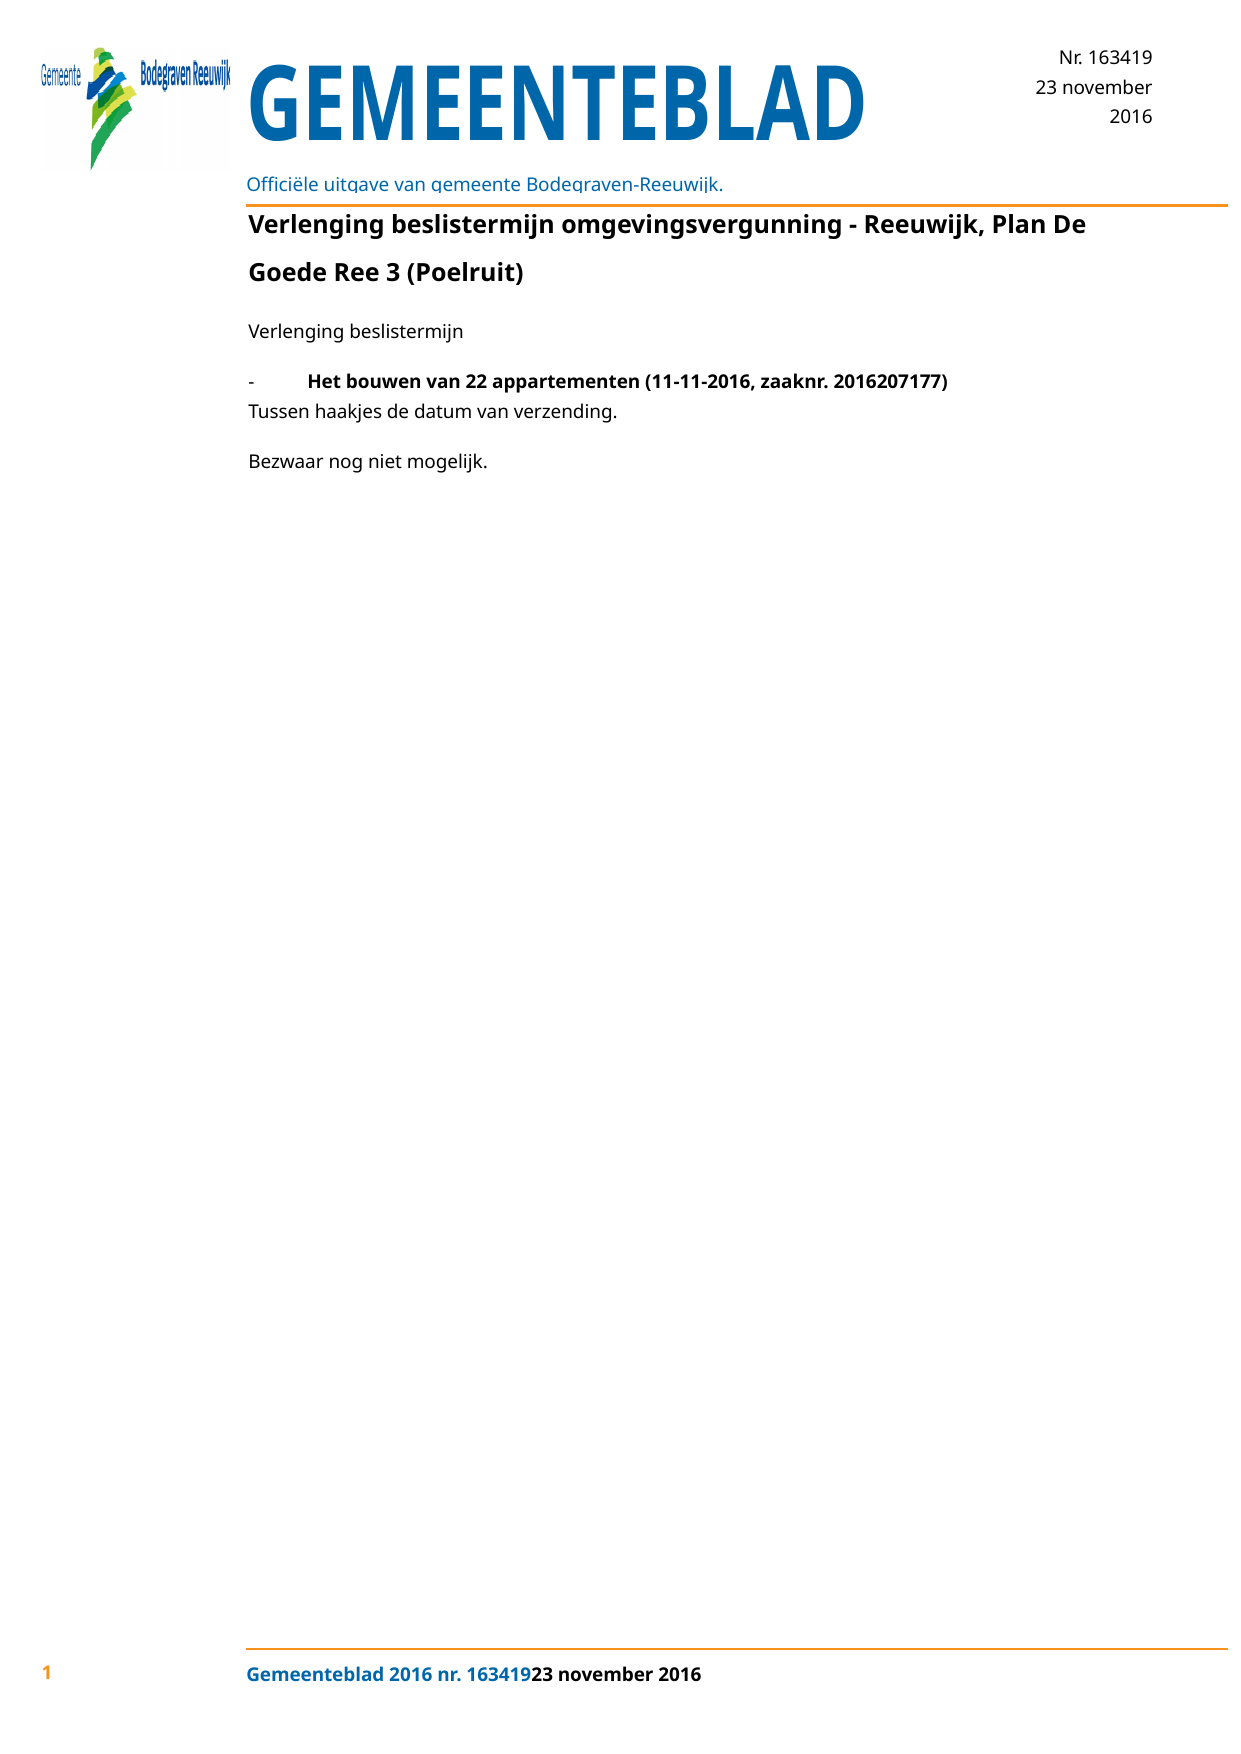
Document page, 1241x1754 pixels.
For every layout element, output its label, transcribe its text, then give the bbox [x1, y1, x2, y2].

text Tussen haakjes de datum van verzending. [248, 398, 1152, 424]
text Verlenging beslistermijn omgevingsvergunning - Reeuwijk, Plan De Goede Ree 3 (Poelruit) [248, 207, 1152, 288]
list Het bouwen van 22 appartementen (11‑11‑2016, zaaknr. 2016207177) [248, 368, 1152, 394]
picture [41, 47, 231, 172]
text Bezwaar nog niet mogelijk. [248, 448, 1152, 474]
text Verlenging beslistermijn [248, 318, 1152, 344]
